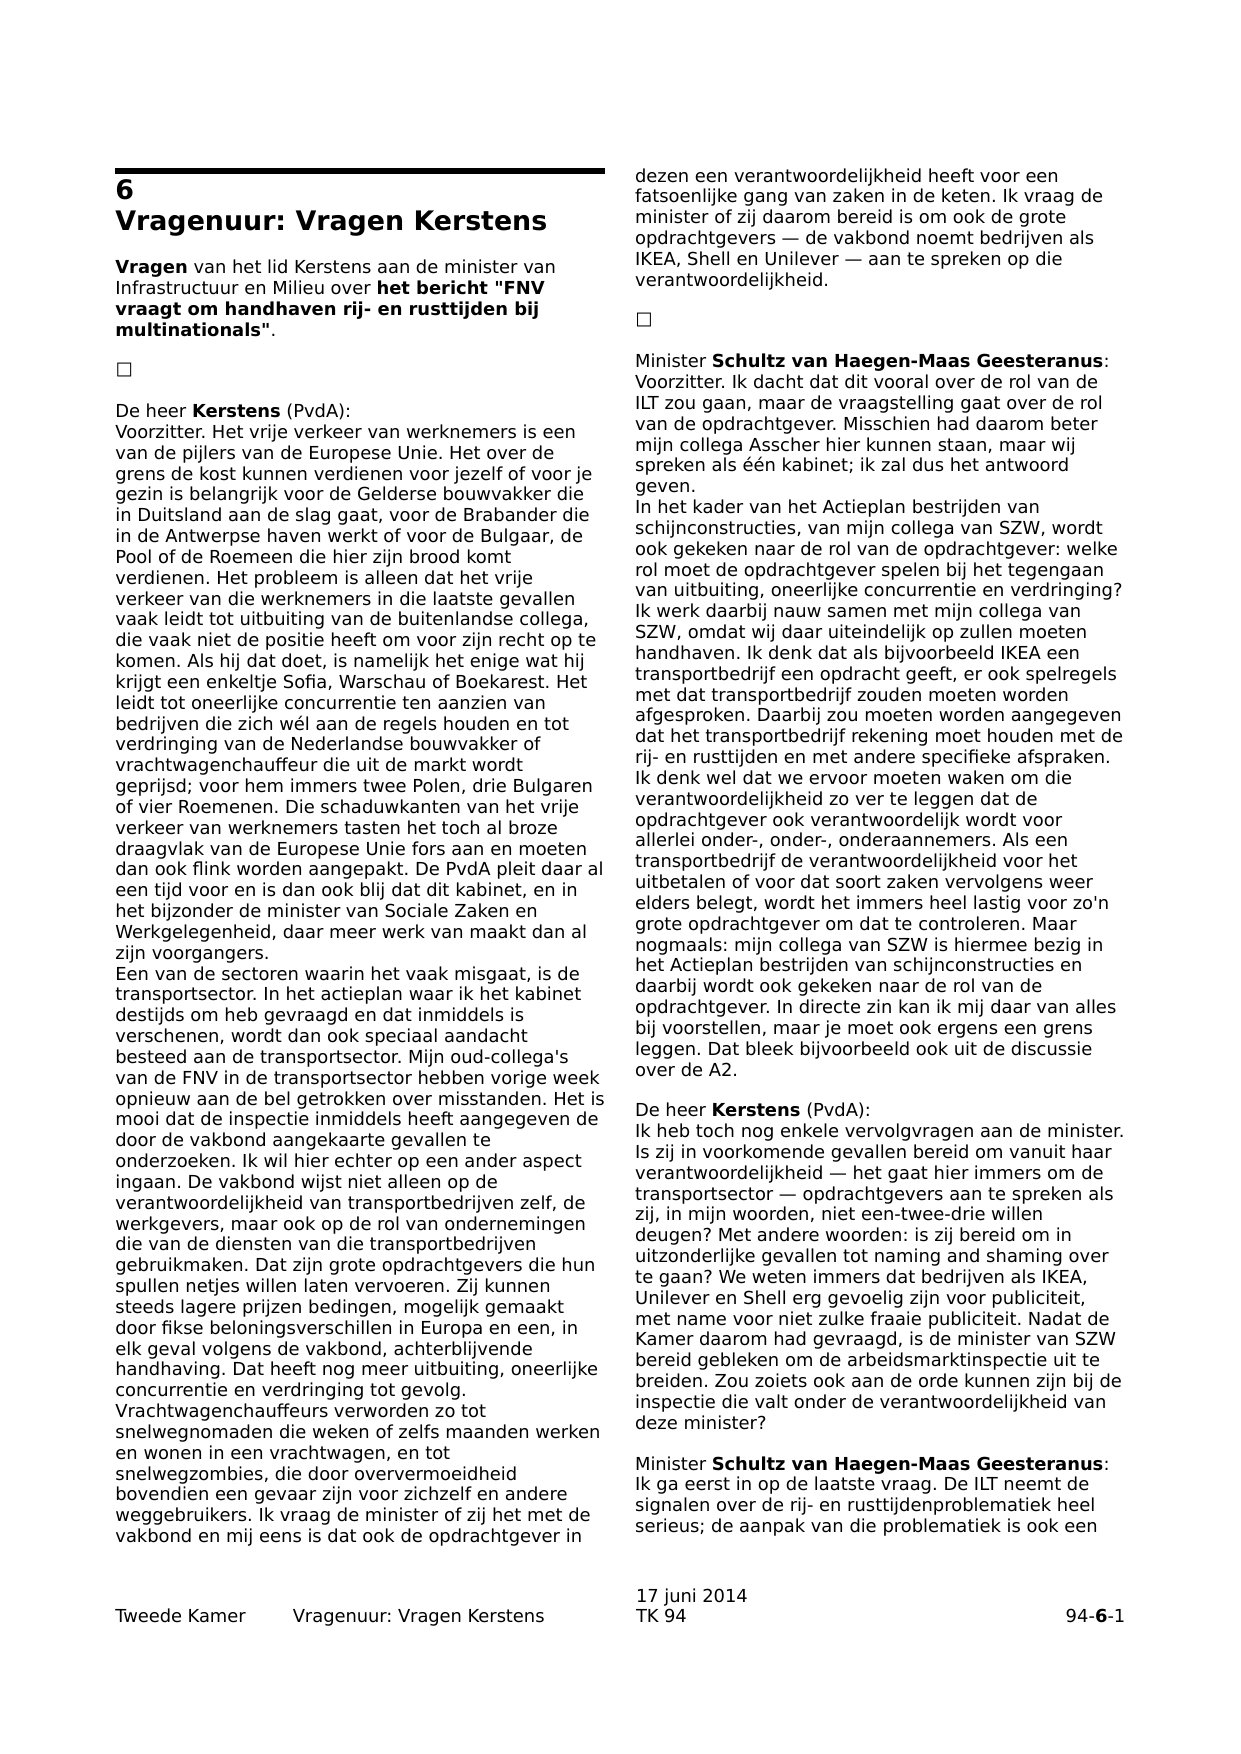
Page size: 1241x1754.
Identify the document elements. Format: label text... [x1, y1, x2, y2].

text In het kader van het Actieplan bestrijden van schijnconstructies, van mijn collega van SZW, wordt ook gekeken naar de rol van de opdrachtgever: welke rol moet de opdrachtgever spelen bij het tegengaan van uitbuiting, oneerlijke concurrentie en verdringing? Ik werk daarbij nauw samen met mijn collega van SZW, omdat wij daar uiteindelijk op zullen moeten handhaven. Ik denk dat als bijvoorbeeld IKEA een transportbedrijf een opdracht geeft, er ook spelregels met dat transportbedrijf zouden moeten worden afgesproken. Daarbij zou moeten worden aangegeven dat het transportbedrijf rekening moet houden met de rij- en rusttijden en met andere specifieke afspraken. Ik denk wel dat we ervoor moeten waken om die verantwoordelijkheid zo ver te leggen dat de opdrachtgever ook verantwoordelijk wordt voor allerlei onder-, onder-, onderaannemers. Als een transportbedrijf de verantwoordelijkheid voor het uitbetalen of voor dat soort zaken vervolgens weer elders belegt, wordt het immers heel lastig voor zo'n grote opdrachtgever om dat te controleren. Maar nogmaals: mijn collega van SZW is hiermee bezig in het Actieplan bestrijden van schijnconstructies en daarbij wordt ook gekeken naar de rol van de opdrachtgever. In directe zin kan ik mij daar van alles bij voorstellen, maar je moet ook ergens een grens leggen. Dat bleek bijvoorbeeld ook uit de discussie over de A2. [635, 497, 1125, 1080]
text ⬜ [635, 310, 1125, 331]
text Ik heb toch nog enkele vervolgvragen aan de minister. Is zij in voorkomende gevallen bereid om vanuit haar verantwoordelijkheid — het gaat hier immers om de transportsector — opdrachtgevers aan te spreken als zij, in mijn woorden, niet een-twee-drie willen deugen? Met andere woorden: is zij bereid om in uitzonderlijke gevallen tot naming and shaming over te gaan? We weten immers dat bedrijven als IKEA, Unilever en Shell erg gevoelig zijn voor publiciteit, met name voor niet zulke fraaie publiciteit. Nadat de Kamer daarom had gevraagd, is de minister van SZW bereid gebleken om de arbeidsmarktinspectie uit te breiden. Zou zoiets ook aan de orde kunnen zijn bij de inspectie die valt onder de verantwoordelijkheid van deze minister? [635, 1121, 1125, 1433]
text Ik ga eerst in op de laatste vraag. De ILT neemt de signalen over de rij- en rusttijdenproblematiek heel serieus; de aanpak van die problematiek is ook een [635, 1474, 1125, 1537]
text Vragen van het lid Kerstens aan de minister van Infrastructuur en Milieu over het bericht "FNV vraagt om handhaven rij- en rusttijden bij multinationals". [115, 257, 605, 340]
text Een van de sectoren waarin het vaak misgaat, is de transportsector. In het actieplan waar ik het kabinet destijds om heb gevraagd en dat inmiddels is verschenen, wordt dan ook speciaal aandacht besteed aan de transportsector. Mijn oud-collega's van de FNV in de transportsector hebben vorige week opnieuw aan de bel getrokken over misstanden. Het is mooi dat de inspectie inmiddels heeft aangegeven de door de vakbond aangekaarte gevallen te onderzoeken. Ik wil hier echter op een ander aspect ingaan. De vakbond wijst niet alleen op de verantwoordelijkheid van transportbedrijven zelf, de werkgevers, maar ook op de rol van ondernemingen die van de diensten van die transportbedrijven gebruikmaken. Dat zijn grote opdrachtgevers die hun spullen netjes willen laten vervoeren. Zij kunnen steeds lagere prijzen bedingen, mogelijk gemaakt door fikse beloningsverschillen in Europa en een, in elk geval volgens de vakbond, achterblijvende handhaving. Dat heeft nog meer uitbuiting, oneerlijke concurrentie en verdringing tot gevolg. Vrachtwagenchauffeurs verworden zo tot snelwegnomaden die weken of zelfs maanden werken en wonen in een vrachtwagen, en tot snelwegzombies, die door oververmoeidheid bovendien een gevaar zijn voor zichzelf en andere weggebruikers. Ik vraag de minister of zij het met de vakbond en mij eens is dat ook de opdrachtgever in [115, 963, 605, 1547]
title 6 Vragenuur: Vragen Kerstens [115, 174, 605, 237]
text De heer Kerstens (PvdA): [115, 401, 605, 422]
text ⬜ [115, 360, 605, 381]
text De heer Kerstens (PvdA): [635, 1100, 1125, 1121]
text Minister Schultz van Haegen-Maas Geesteranus: [635, 351, 1125, 372]
text Voorzitter. Ik dacht dat dit vooral over de rol van de ILT zou gaan, maar de vraagstelling gaat over de rol van de opdrachtgever. Misschien had daarom beter mijn collega Asscher hier kunnen staan, maar wij spreken als één kabinet; ik zal dus het antwoord geven. [635, 372, 1125, 497]
text dezen een verantwoordelijkheid heeft voor een fatsoenlijke gang van zaken in de keten. Ik vraag de minister of zij daarom bereid is om ook de grote opdrachtgevers — de vakbond noemt bedrijven als IKEA, Shell en Unilever — aan te spreken op die verantwoordelijkheid. [635, 165, 1125, 290]
text Voorzitter. Het vrije verkeer van werknemers is een van de pijlers van de Europese Unie. Het over de grens de kost kunnen verdienen voor jezelf of voor je gezin is belangrijk voor de Gelderse bouwvakker die in Duitsland aan de slag gaat, voor de Brabander die in de Antwerpse haven werkt of voor de Bulgaar, de Pool of de Roemeen die hier zijn brood komt verdienen. Het probleem is alleen dat het vrije verkeer van die werknemers in die laatste gevallen vaak leidt tot uitbuiting van de buitenlandse collega, die vaak niet de positie heeft om voor zijn recht op te komen. Als hij dat doet, is namelijk het enige wat hij krijgt een enkeltje Sofia, Warschau of Boekarest. Het leidt tot oneerlijke concurrentie ten aanzien van bedrijven die zich wél aan de regels houden en tot verdringing van de Nederlandse bouwvakker of vrachtwagenchauffeur die uit de markt wordt geprijsd; voor hem immers twee Polen, drie Bulgaren of vier Roemenen. Die schaduwkanten van het vrije verkeer van werknemers tasten het toch al broze draagvlak van de Europese Unie fors aan en moeten dan ook flink worden aangepakt. De PvdA pleit daar al een tijd voor en is dan ook blij dat dit kabinet, en in het bijzonder de minister van Sociale Zaken en Werkgelegenheid, daar meer werk van maakt dan al zijn voorgangers. [115, 422, 605, 963]
text Minister Schultz van Haegen-Maas Geesteranus: [635, 1453, 1125, 1474]
